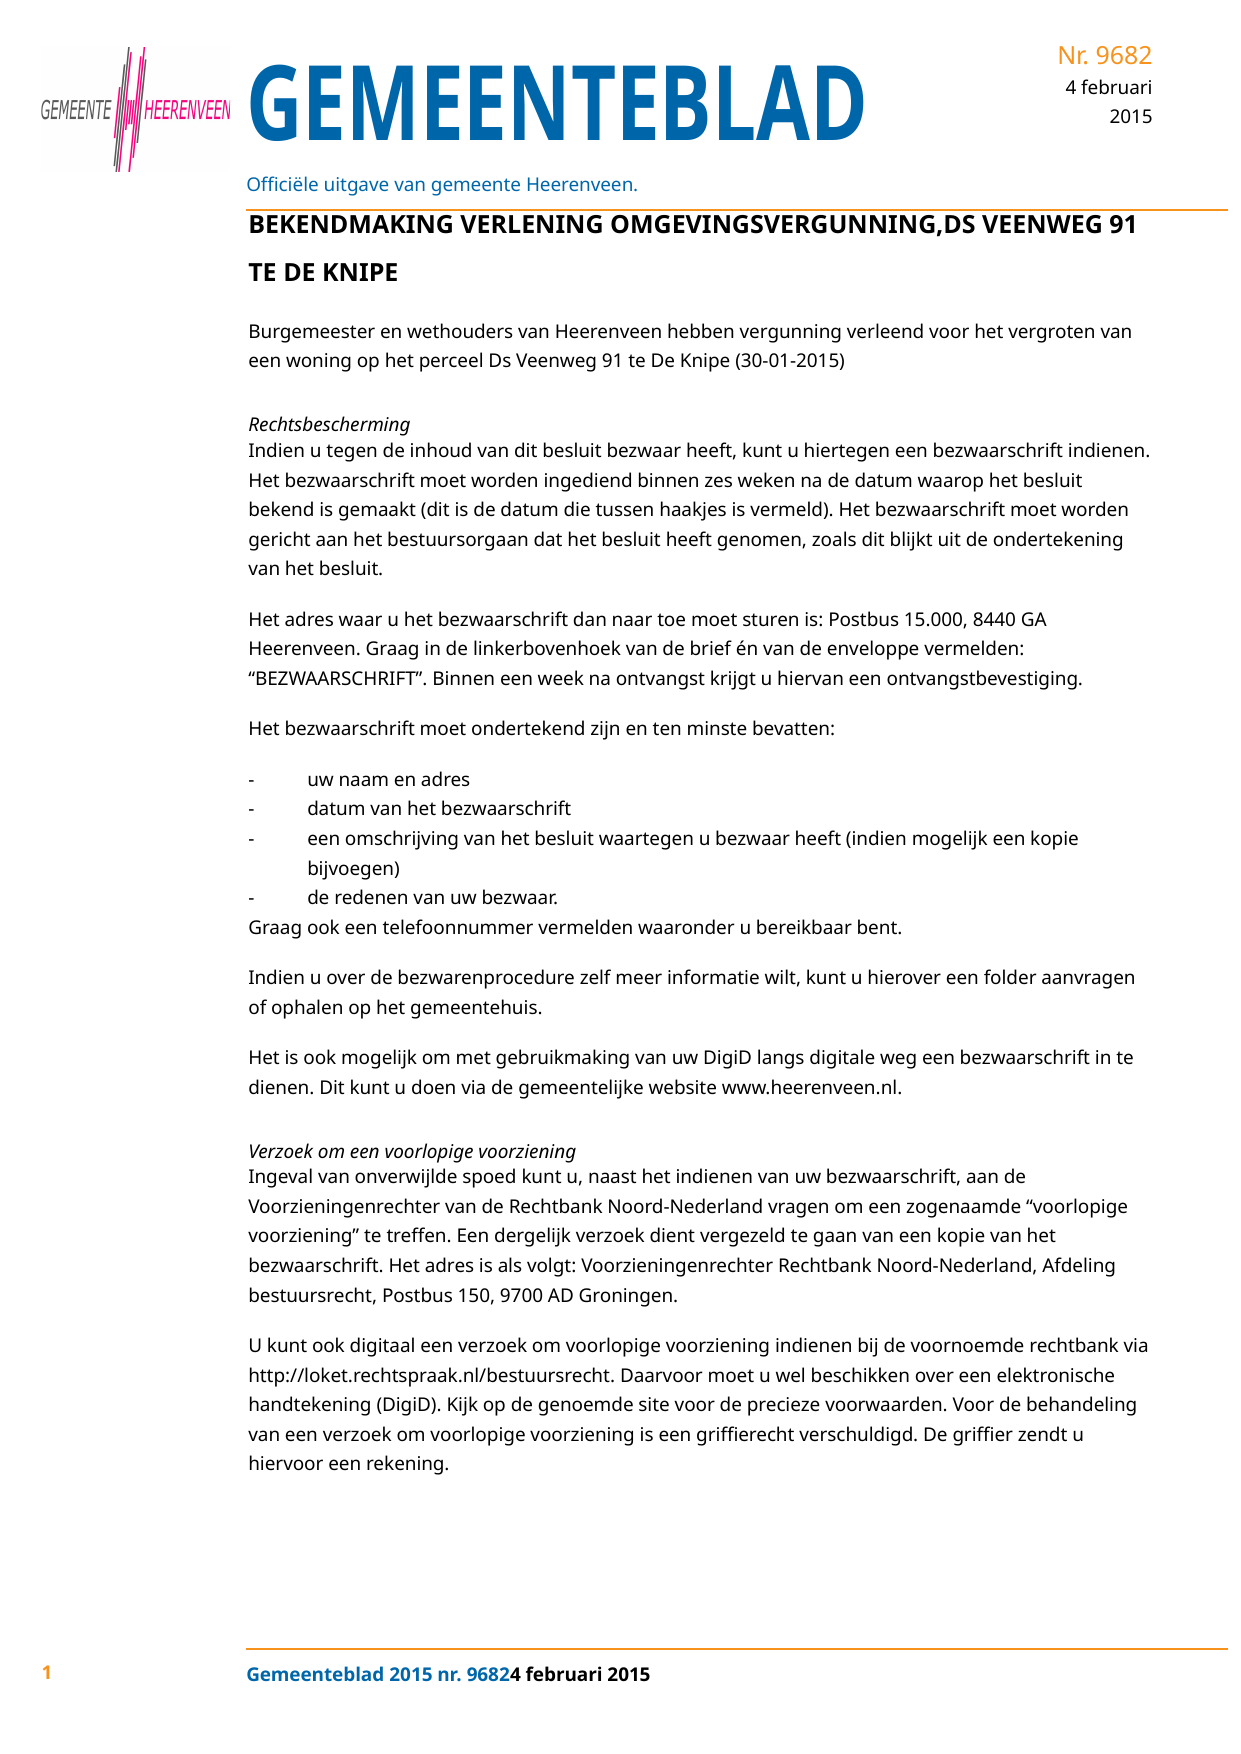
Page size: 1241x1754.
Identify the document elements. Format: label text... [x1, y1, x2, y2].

text Indien u over de bezwarenprocedure zelf meer informatie wilt, kunt u hierover een folder aanvragen of ophalen op het gemeentehuis. [248, 964, 1152, 1019]
text Rechtsbescherming [248, 411, 1152, 437]
text U kunt ook digitaal een verzoek om voorlopige voorziening indienen bij de voornoemde rechtbank via http://loket.rechtspraak.nl/bestuursrecht. Daarvoor moet u wel beschikken over een elektronische handtekening (DigiD). Kijk op de genoemde site voor de precieze voorwaarden. Voor de behandeling van een verzoek om voorlopige voorziening is een griffierecht verschuldigd. De griffier zendt u hiervoor een rekening. [248, 1332, 1152, 1476]
text Ingeval van onverwijlde spoed kunt u, naast het indienen van uw bezwaarschrift, aan de Voorzieningenrechter van de Rechtbank Noord-Nederland vragen om een zogenaamde “voorlopige voorziening” te treffen. Een dergelijk verzoek dient vergezeld te gaan van een kopie van het bezwaarschrift. Het adres is als volgt: Voorzieningenrechter Rechtbank Noord-Nederland, Afdeling bestuursrecht, Postbus 150, 9700 AD Groningen. [248, 1163, 1152, 1308]
text BEKENDMAKING VERLENING OMGEVINGSVERGUNNING,DS VEENWEG 91 TE DE KNIPE [248, 211, 1152, 288]
text Het bezwaarschrift moet ondertekend zijn en ten minste bevatten: [248, 716, 1152, 741]
text Verzoek om een voorlopige voorziening [248, 1138, 1152, 1163]
list datum van het bezwaarschrift [248, 796, 1152, 821]
text Burgemeester en wethouders van Heerenveen hebben vergunning verleend voor het vergroten van een woning op het perceel Ds Veenweg 91 te De Knipe (30-01-2015) [248, 318, 1152, 373]
text Het is ook mogelijk om met gebruikmaking van uw DigiD langs digitale weg een bezwaarschrift in te dienen. Dit kunt u doen via de gemeentelijke website www.heerenveen.nl. [248, 1044, 1152, 1099]
picture [41, 47, 231, 172]
list de redenen van uw bezwaar. [248, 884, 1152, 910]
text Het adres waar u het bezwaarschrift dan naar toe moet sturen is: Postbus 15.000, 8440 GA Heerenveen. Graag in de linkerbovenhoek van de brief én van de enveloppe vermelden: “BEZWAARSCHRIFT”. Binnen een week na ontvangst krijgt u hiervan een ontvangstbevestiging. [248, 606, 1152, 691]
list een omschrijving van het besluit waartegen u bezwaar heeft (indien mogelijk een kopie bijvoegen) [248, 825, 1152, 880]
list uw naam en adres [248, 766, 1152, 792]
text Graag ook een telefoonnummer vermelden waaronder u bereikbaar bent. [248, 914, 1152, 939]
text Indien u tegen de inhoud van dit besluit bezwaar heeft, kunt u hiertegen een bezwaarschrift indienen. Het bezwaarschrift moet worden ingediend binnen zes weken na de datum waarop het besluit bekend is gemaakt (dit is de datum die tussen haakjes is vermeld). Het bezwaarschrift moet worden gericht aan het bestuursorgaan dat het besluit heeft genomen, zoals dit blijkt uit de ondertekening van het besluit. [248, 437, 1152, 581]
